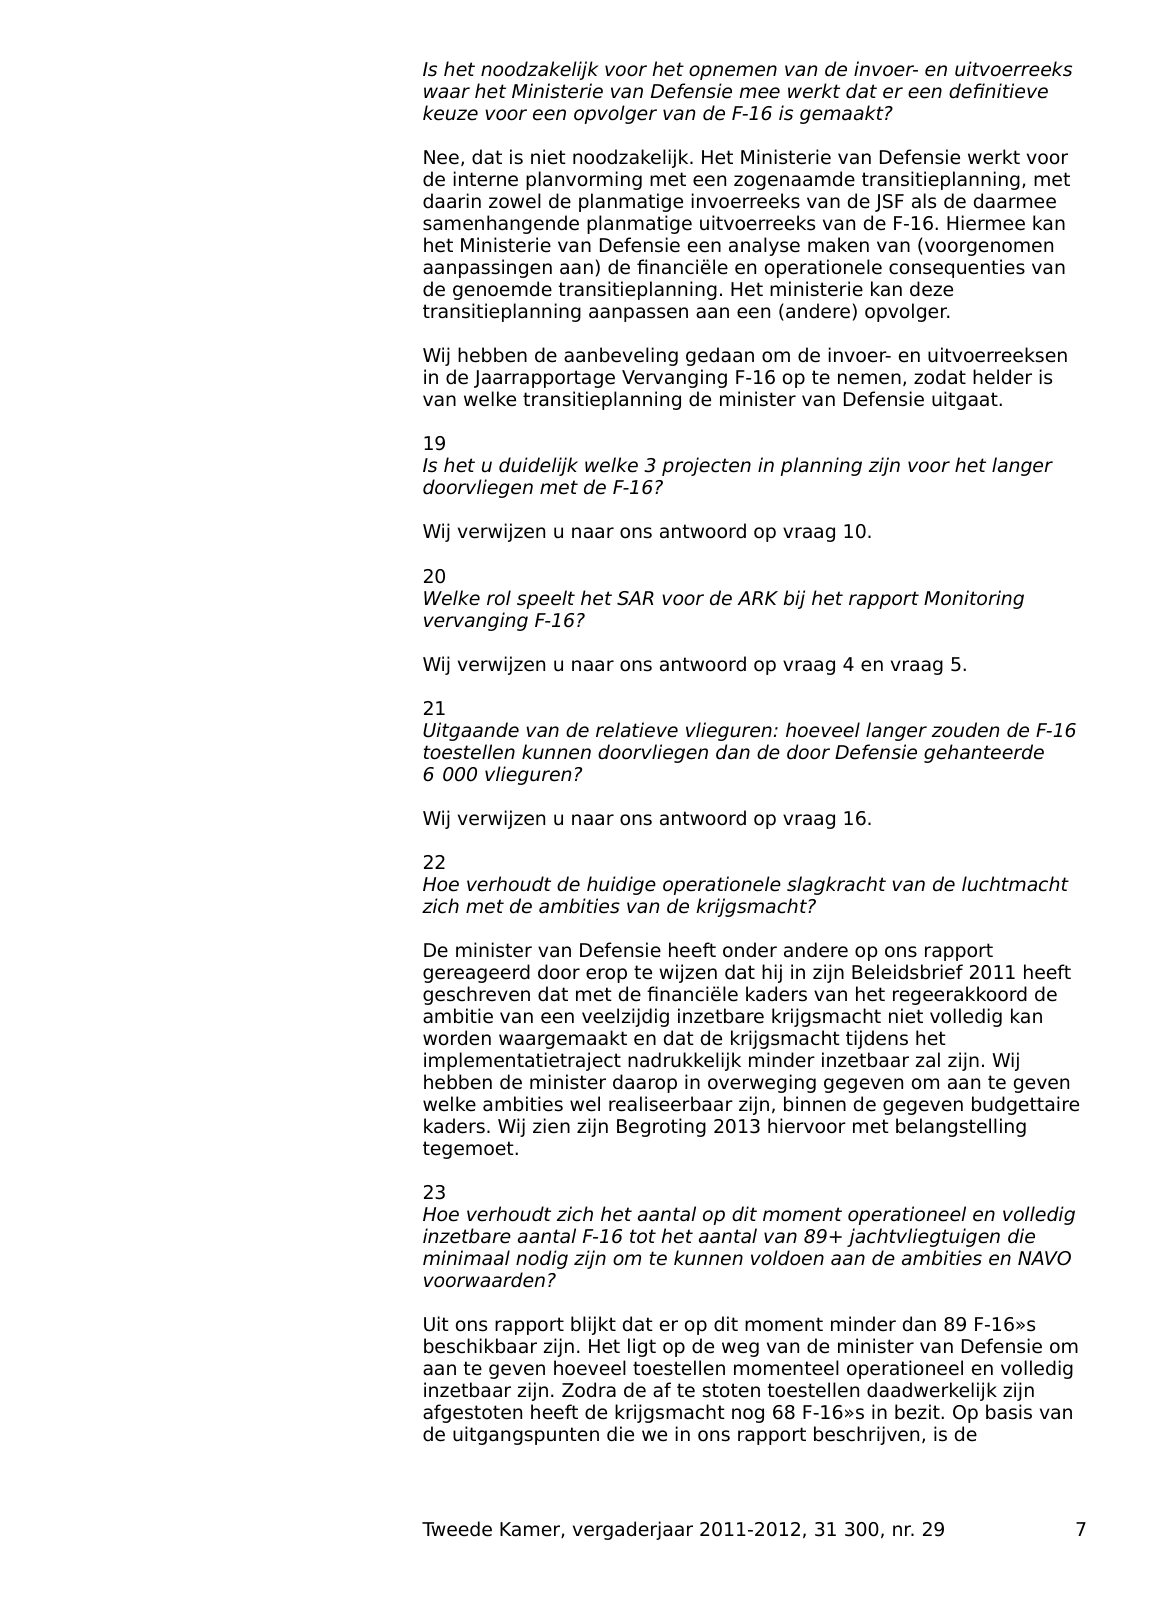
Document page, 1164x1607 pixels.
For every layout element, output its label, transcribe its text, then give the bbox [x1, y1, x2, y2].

text Wij verwijzen u naar ons antwoord op vraag 4 en vraag 5. [422, 654, 1087, 676]
text 23 [422, 1182, 1087, 1204]
text Nee, dat is niet noodzakelijk. Het Ministerie van Defensie werkt voor de interne planvorming met een zogenaamde transitieplanning, met daarin zowel de planmatige invoerreeks van de JSF als de daarmee samenhangende planmatige uitvoerreeks van de F-16. Hiermee kan het Ministerie van Defensie een analyse maken van (voorgenomen aanpassingen aan) de financiële en operationele consequenties van de genoemde transitieplanning. Het ministerie kan deze transitieplanning aanpassen aan een (andere) opvolger. [422, 147, 1087, 323]
text Wij verwijzen u naar ons antwoord op vraag 10. [422, 521, 1087, 543]
text Hoe verhoudt de huidige operationele slagkracht van de luchtmacht zich met de ambities van de krijgsmacht? [422, 874, 1087, 918]
text Wij verwijzen u naar ons antwoord op vraag 16. [422, 808, 1087, 830]
text De minister van Defensie heeft onder andere op ons rapport gereageerd door erop te wijzen dat hij in zijn Beleidsbrief 2011 heeft geschreven dat met de financiële kaders van het regeerakkoord de ambitie van een veelzijdig inzetbare krijgsmacht niet volledig kan worden waargemaakt en dat de krijgsmacht tijdens het implementatietraject nadrukkelijk minder inzetbaar zal zijn. Wij hebben de minister daarop in overweging gegeven om aan te geven welke ambities wel realiseerbaar zijn, binnen de gegeven budgettaire kaders. Wij zien zijn Begroting 2013 hiervoor met belangstelling tegemoet. [422, 940, 1087, 1160]
text 22 [422, 852, 1087, 874]
text 21 [422, 698, 1087, 720]
text 19 [422, 433, 1087, 455]
text Hoe verhoudt zich het aantal op dit moment operationeel en volledig inzetbare aantal F-16 tot het aantal van 89+ jachtvliegtuigen die minimaal nodig zijn om te kunnen voldoen aan de ambities en NAVO voorwaarden? [422, 1204, 1087, 1292]
text Is het noodzakelijk voor het opnemen van de invoer- en uitvoerreeks waar het Ministerie van Defensie mee werkt dat er een definitieve keuze voor een opvolger van de F-16 is gemaakt? [422, 59, 1087, 125]
text 20 [422, 566, 1087, 588]
text Uitgaande van de relatieve vlieguren: hoeveel langer zouden de F-16 toestellen kunnen doorvliegen dan de door Defensie gehanteerde 6 000 vlieguren? [422, 720, 1087, 786]
text Welke rol speelt het SAR voor de ARK bij het rapport Monitoring vervanging F-16? [422, 588, 1087, 632]
text Wij hebben de aanbeveling gedaan om de invoer- en uitvoerreeksen in de Jaarrapportage Vervanging F-16 op te nemen, zodat helder is van welke transitieplanning de minister van Defensie uitgaat. [422, 345, 1087, 411]
text Uit ons rapport blijkt dat er op dit moment minder dan 89 F-16»s beschikbaar zijn. Het ligt op de weg van de minister van Defensie om aan te geven hoeveel toestellen momenteel operationeel en volledig inzetbaar zijn. Zodra de af te stoten toestellen daadwerkelijk zijn afgestoten heeft de krijgsmacht nog 68 F-16»s in bezit. Op basis van de uitgangspunten die we in ons rapport beschrijven, is de [422, 1314, 1087, 1446]
text Is het u duidelijk welke 3 projecten in planning zijn voor het langer doorvliegen met de F-16? [422, 455, 1087, 499]
